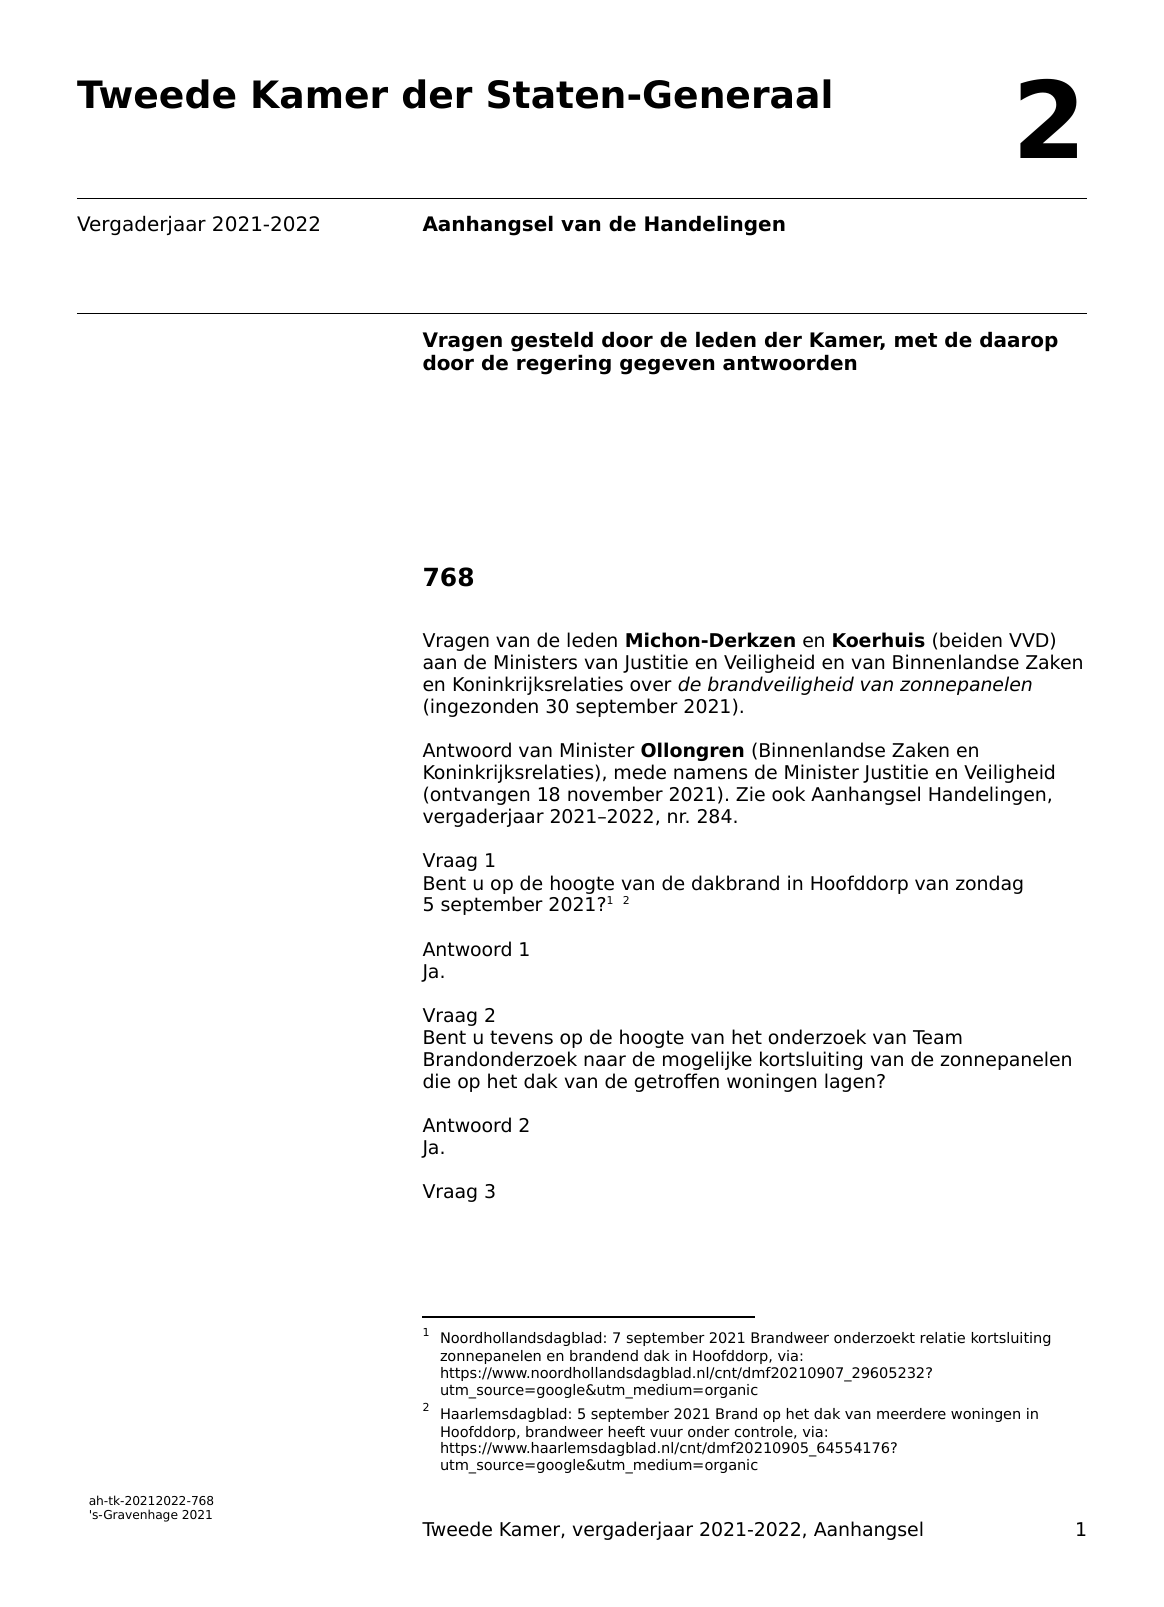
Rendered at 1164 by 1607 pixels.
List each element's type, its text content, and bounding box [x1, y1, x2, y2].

table_cell Vergaderjaar 2021-2022 [77, 199, 422, 313]
table_header Tweede Kamer der Staten-Generaal [77, 59, 886, 198]
table_cell Aanhangsel van de Handelingen [422, 199, 1087, 313]
text Antwoord 1 [422, 938, 1087, 961]
text Vragen van de leden Michon-Derkzen en Koerhuis (beiden VVD) aan de Ministers van Justitie en Veiligheid en van Binnenlandse Zaken en Koninkrijksrelaties over de brandveiligheid van zonnepanelen (ingezonden 30 september 2021). [422, 630, 1087, 718]
text Bent u op de hoogte van de dakbrand in Hoofddorp van zondag 5 september 2021? [422, 872, 1087, 916]
text Antwoord van Minister Ollongren (Binnenlandse Zaken en Koninkrijksrelaties), mede namens de Minister Justitie en Veiligheid (ontvangen 18 november 2021). Zie ook Aanhangsel Handelingen, vergaderjaar 2021–2022, nr. 284. [422, 740, 1087, 828]
text Ja. [422, 961, 1087, 982]
text Ja. [422, 1137, 1087, 1159]
text 768 [422, 563, 1087, 592]
text 's-Gravenhage 2021 [88, 1508, 323, 1522]
text Haarlemsdagblad: 5 september 2021 Brand op het dak van meerdere woningen in Hoofddorp, brandweer heeft vuur onder controle, via: https://www.haarlemsdagblad.nl/cnt/dmf20210905_64554176?utm_source=google&utm_medium=organic [422, 1402, 1087, 1474]
table_header 2 [886, 59, 1087, 198]
table_cell Vragen gesteld door de leden der Kamer, met de daarop door de regering gegeven antwoorden [422, 314, 1087, 375]
text Antwoord 2 [422, 1115, 1087, 1137]
text Vraag 3 [422, 1181, 1087, 1203]
text Noordhollandsdagblad: 7 september 2021 Brandweer onderzoekt relatie kortsluiting zonnepanelen en brandend dak in Hoofddorp, via: https://www.noordhollandsdagblad.nl/cnt/dmf20210907_29605232?utm_source=google&utm_medium=organic [422, 1326, 1087, 1399]
text Bent u tevens op de hoogte van het onderzoek van Team Brandonderzoek naar de mogelijke kortsluiting van de zonnepanelen die op het dak van de getroffen woningen lagen? [422, 1027, 1087, 1093]
table_cell [77, 314, 422, 375]
text Vraag 2 [422, 1005, 1087, 1027]
text ah-tk-20212022-768 [88, 1494, 323, 1508]
text Vraag 1 [422, 850, 1087, 872]
